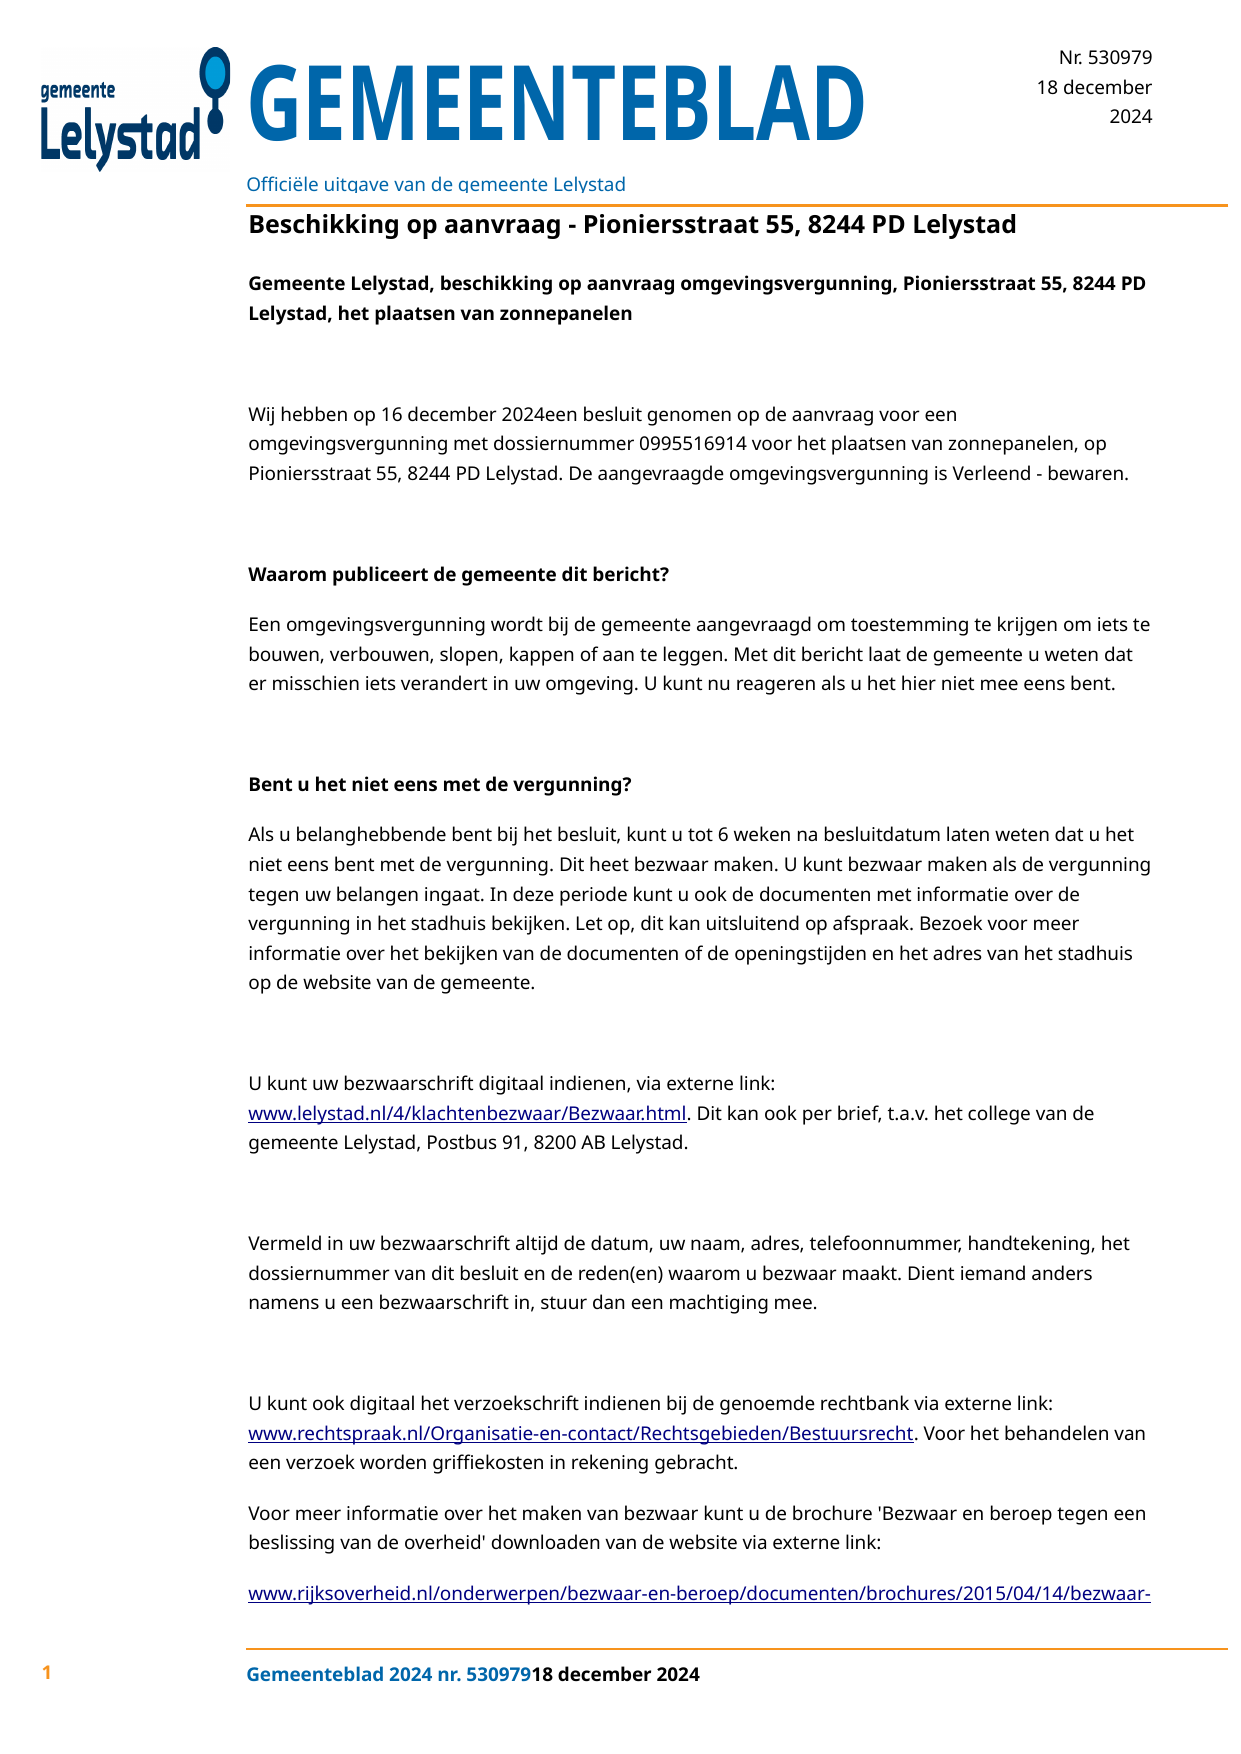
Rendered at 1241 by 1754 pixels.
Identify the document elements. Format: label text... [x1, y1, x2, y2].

text www.rijksoverheid.nl/onderwerpen/bezwaar-en-beroep/documenten/brochures/2015/04/14/bezwaar- [248, 1580, 1152, 1606]
picture [41, 47, 231, 172]
text U kunt ook digitaal het verzoekschrift indienen bij de genoemde rechtbank via externe link: www.rechtspraak.nl/Organisatie-en-contact/Rechtsgebieden/Bestuursrecht. Voor het behandelen van een verzoek worden griffiekosten in rekening gebracht. [248, 1390, 1152, 1475]
text Gemeente Lelystad, beschikking op aanvraag omgevingsvergunning, Pioniersstraat 55, 8244 PD Lelystad, het plaatsen van zonnepanelen [248, 270, 1152, 326]
text Als u belanghebbende bent bij het besluit, kunt u tot 6 weken na besluitdatum laten weten dat u het niet eens bent met de vergunning. Dit heet bezwaar maken. U kunt bezwaar maken als de vergunning tegen uw belangen ingaat. In deze periode kunt u ook de documenten met informatie over de vergunning in het stadhuis bekijken. Let op, dit kan uitsluitend op afspraak. Bezoek voor meer informatie over het bekijken van de documenten of de openingstijden en het adres van het stadhuis op de website van de gemeente. [248, 822, 1152, 995]
text Waarom publiceert de gemeente dit bericht? [248, 561, 1152, 586]
text Voor meer informatie over het maken van bezwaar kunt u de brochure 'Bezwaar en beroep tegen een beslissing van de overheid' downloaden van de website via externe link: [248, 1500, 1152, 1555]
text Bent u het niet eens met de vergunning? [248, 771, 1152, 797]
text Beschikking op aanvraag - Pioniersstraat 55, 8244 PD Lelystad [248, 207, 1152, 241]
text U kunt uw bezwaarschrift digitaal indienen, via externe link: www.lelystad.nl/4/klachtenbezwaar/Bezwaar.html. Dit kan ook per brief, t.a.v. het college van de gemeente Lelystad, Postbus 91, 8200 AB Lelystad. [248, 1070, 1152, 1155]
text Een omgevingsvergunning wordt bij de gemeente aangevraagd om toestemming te krijgen om iets te bouwen, verbouwen, slopen, kappen of aan te leggen. Met dit bericht laat de gemeente u weten dat er misschien iets verandert in uw omgeving. U kunt nu reageren als u het hier niet mee eens bent. [248, 611, 1152, 696]
text Vermeld in uw bezwaarschrift altijd de datum, uw naam, adres, telefoonnummer, handtekening, het dossiernummer van dit besluit en de reden(en) waarom u bezwaar maakt. Dient iemand anders namens u een bezwaarschrift in, stuur dan een machtiging mee. [248, 1230, 1152, 1315]
text Wij hebben op 16 december 2024een besluit genomen op de aanvraag voor een omgevingsvergunning met dossiernummer 0995516914 voor het plaatsen van zonnepanelen, op Pioniersstraat 55, 8244 PD Lelystad. De aangevraagde omgevingsvergunning is Verleend - bewaren. [248, 401, 1152, 486]
